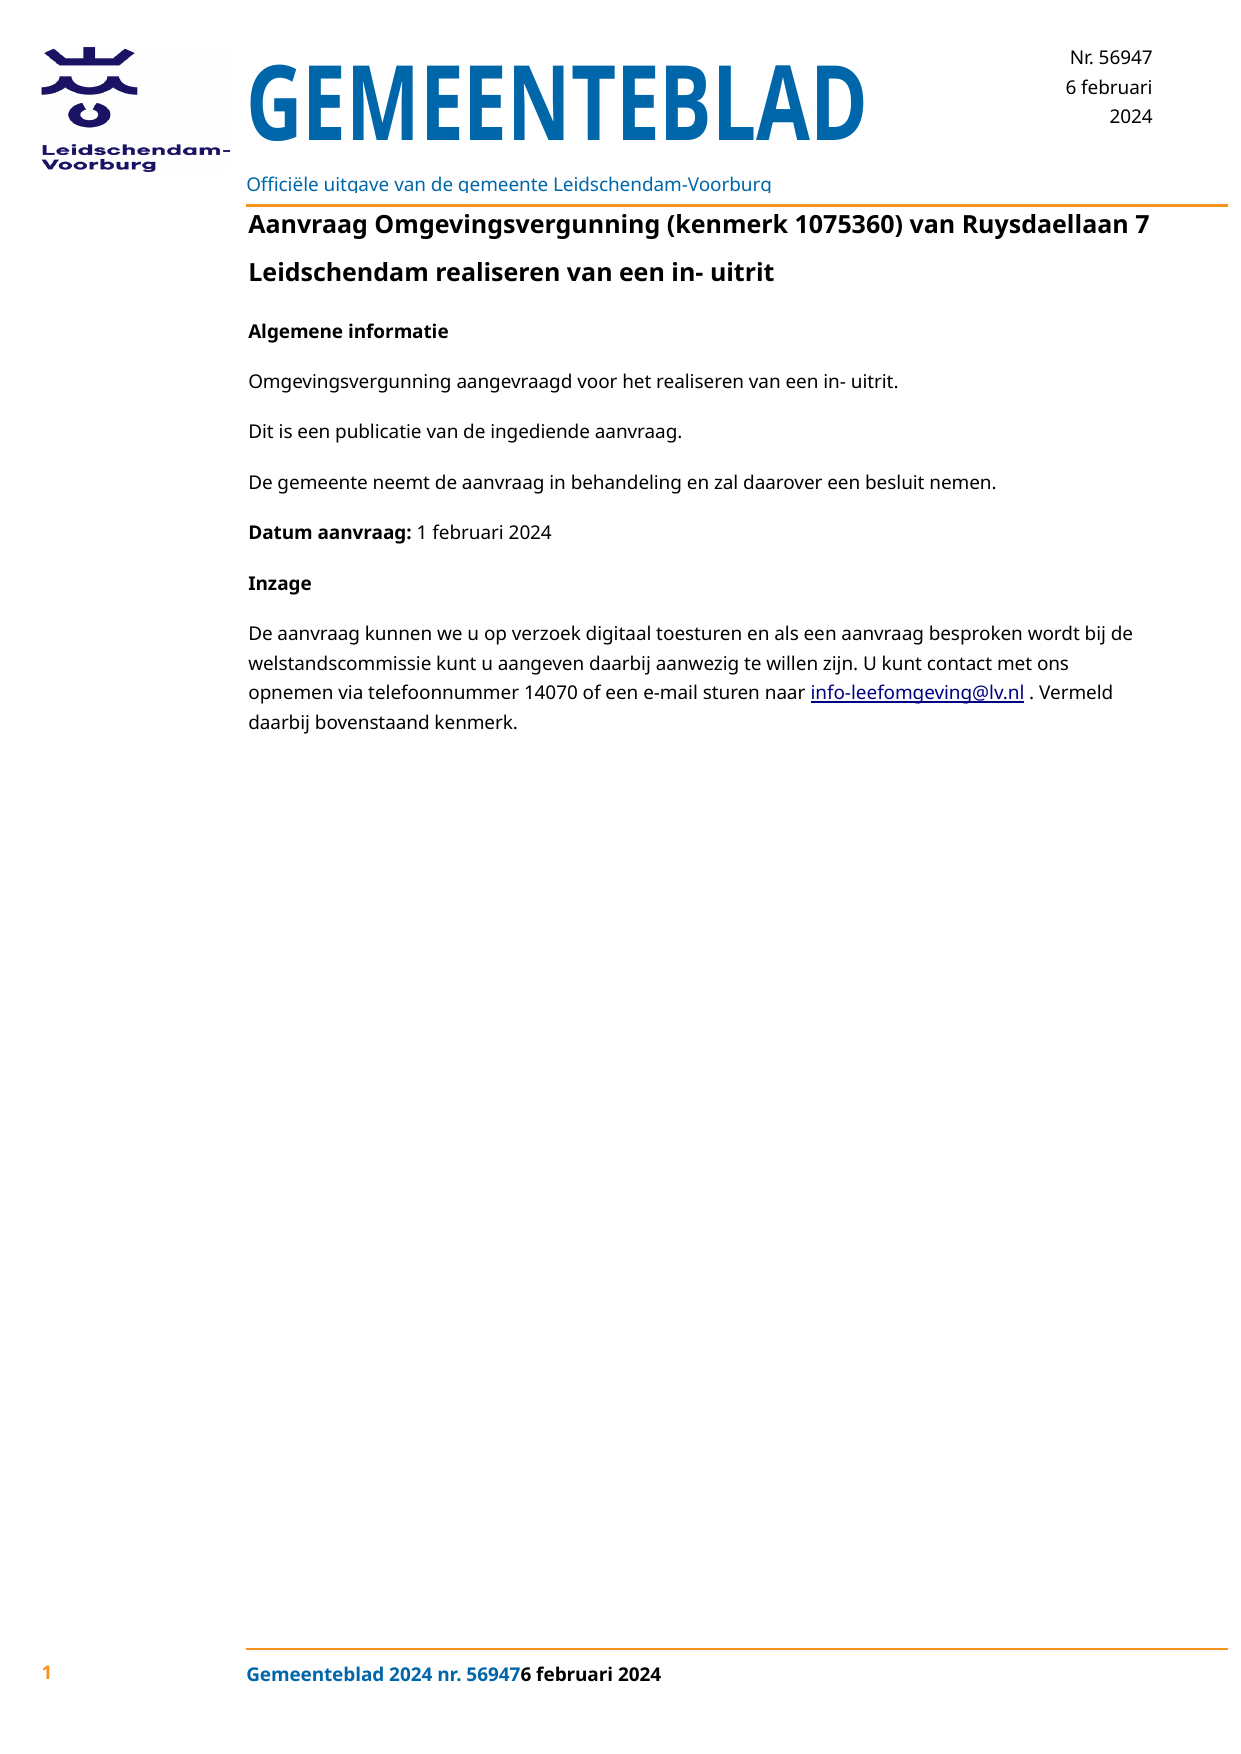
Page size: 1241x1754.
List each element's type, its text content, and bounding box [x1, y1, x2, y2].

text Datum aanvraag: 1 februari 2024 [248, 519, 1152, 545]
text Dit is een publicatie van de ingediende aanvraag. [248, 419, 1152, 444]
text Aanvraag Omgevingsvergunning (kenmerk 1075360) van Ruysdaellaan 7 Leidschendam realiseren van een in- uitrit [248, 207, 1152, 288]
text Algemene informatie [248, 318, 1152, 344]
text De aanvraag kunnen we u op verzoek digitaal toesturen en als een aanvraag besproken wordt bij de welstandscommissie kunt u aangeven daarbij aanwezig te willen zijn. U kunt contact met ons opnemen via telefoonnummer 14070 of een e-mail sturen naar info-leefomgeving@lv.nl . Vermeld daarbij bovenstaand kenmerk. [248, 620, 1152, 735]
picture [41, 47, 231, 172]
text De gemeente neemt de aanvraag in behandeling en zal daarover een besluit nemen. [248, 469, 1152, 495]
text Inzage [248, 570, 1152, 596]
text Omgevingsvergunning aangevraagd voor het realiseren van een in- uitrit. [248, 368, 1152, 394]
